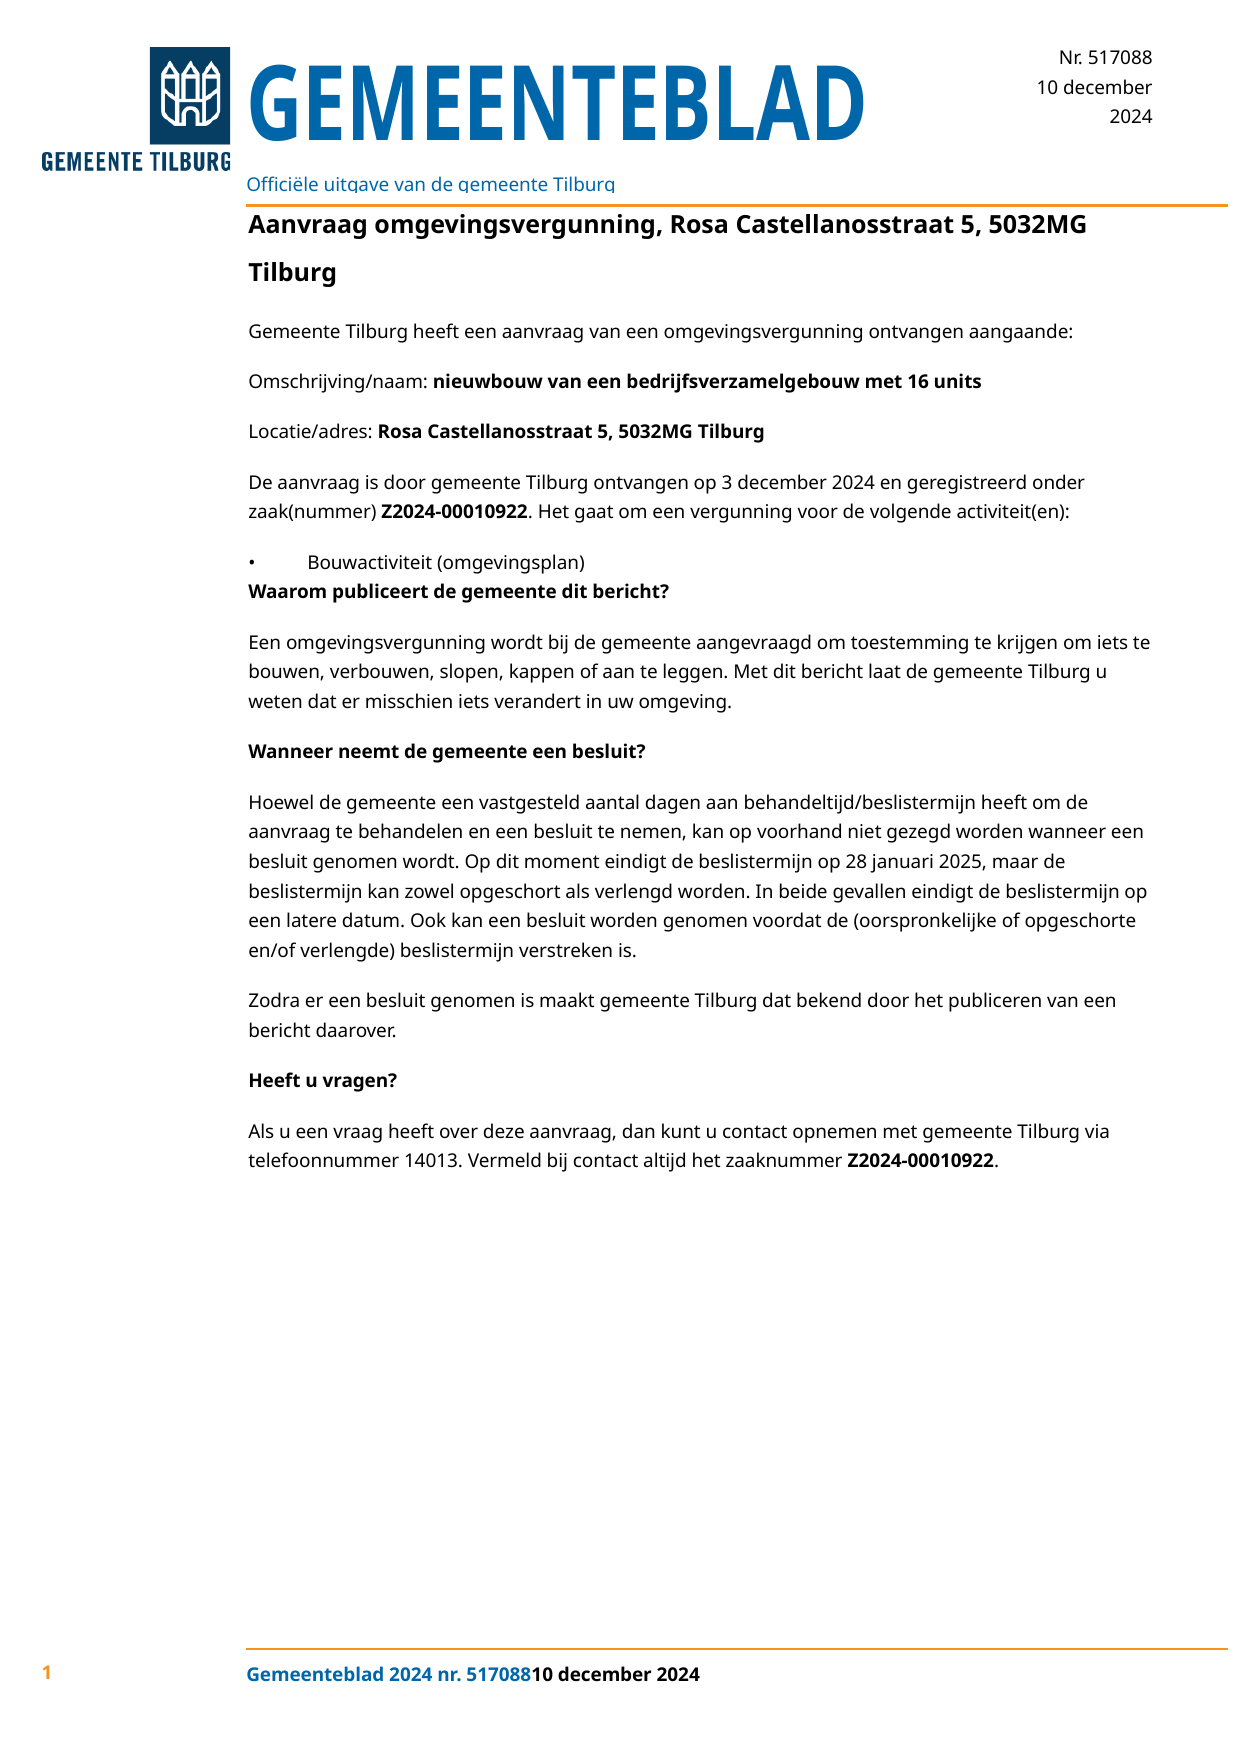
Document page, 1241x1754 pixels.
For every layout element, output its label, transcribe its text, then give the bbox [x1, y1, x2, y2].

text Gemeente Tilburg heeft een aanvraag van een omgevingsvergunning ontvangen aangaande: [248, 318, 1152, 344]
text Heeft u vragen? [248, 1067, 1152, 1093]
text Hoewel de gemeente een vastgesteld aantal dagen aan behandeltijd/beslistermijn heeft om de aanvraag te behandelen en een besluit te nemen, kan op voorhand niet gezegd worden wanneer een besluit genomen wordt. Op dit moment eindigt de beslistermijn op 28 januari 2025, maar de beslistermijn kan zowel opgeschort als verlengd worden. In beide gevallen eindigt de beslistermijn op een latere datum. Ook kan een besluit worden genomen voordat de (oorspronkelijke of opgeschorte en/of verlengde) beslistermijn verstreken is. [248, 789, 1152, 963]
text Locatie/adres: Rosa Castellanosstraat 5, 5032MG Tilburg [248, 419, 1152, 444]
picture [41, 47, 231, 172]
text Wanneer neemt de gemeente een besluit? [248, 739, 1152, 764]
text Omschrijving/naam: nieuwbouw van een bedrijfsverzamelgebouw met 16 units [248, 368, 1152, 394]
text Aanvraag omgevingsvergunning, Rosa Castellanosstraat 5, 5032MG Tilburg [248, 207, 1152, 288]
text De aanvraag is door gemeente Tilburg ontvangen op 3 december 2024 en geregistreerd onder zaak(nummer) Z2024-00010922. Het gaat om een vergunning voor de volgende activiteit(en): [248, 469, 1152, 524]
text Zodra er een besluit genomen is maakt gemeente Tilburg dat bekend door het publiceren van een bericht daarover. [248, 987, 1152, 1043]
list Bouwactiviteit (omgevingsplan) [248, 549, 1152, 575]
text Waarom publiceert de gemeente dit bericht? [248, 579, 1152, 604]
text Als u een vraag heeft over deze aanvraag, dan kunt u contact opnemen met gemeente Tilburg via telefoonnummer 14013. Vermeld bij contact altijd het zaaknummer Z2024-00010922. [248, 1118, 1152, 1173]
text Een omgevingsvergunning wordt bij de gemeente aangevraagd om toestemming te krijgen om iets te bouwen, verbouwen, slopen, kappen of aan te leggen. Met dit bericht laat de gemeente Tilburg u weten dat er misschien iets verandert in uw omgeving. [248, 629, 1152, 714]
